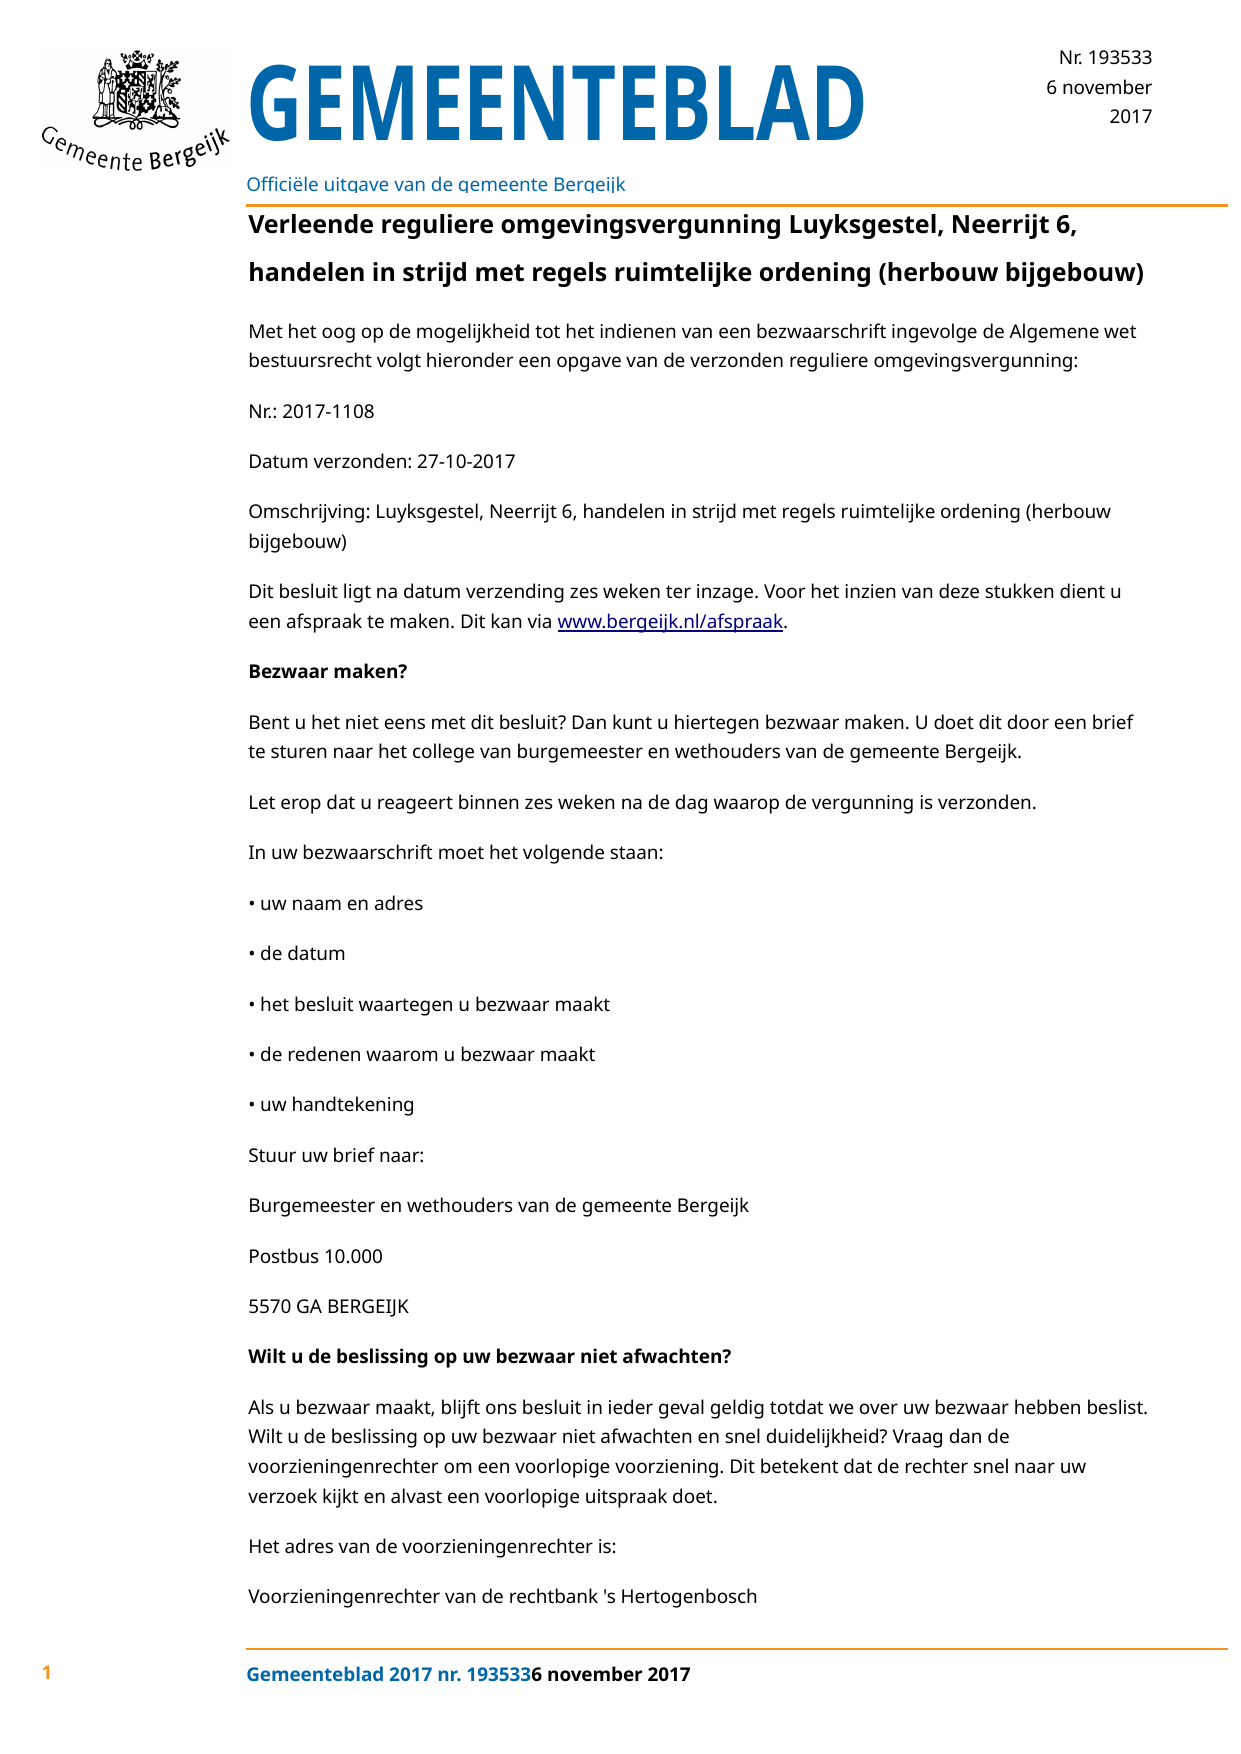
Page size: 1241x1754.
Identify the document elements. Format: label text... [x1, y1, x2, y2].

text • de datum [248, 940, 1152, 966]
text 5570 GA BERGEIJK [248, 1293, 1152, 1319]
text Burgemeester en wethouders van de gemeente Bergeijk [248, 1192, 1152, 1218]
text Bent u het niet eens met dit besluit? Dan kunt u hiertegen bezwaar maken. U doet dit door een brief te sturen naar het college van burgemeester en wethouders van de gemeente Bergeijk. [248, 709, 1152, 764]
text Postbus 10.000 [248, 1243, 1152, 1269]
text Als u bezwaar maakt, blijft ons besluit in ieder geval geldig totdat we over uw bezwaar hebben beslist. Wilt u de beslissing op uw bezwaar niet afwachten en snel duidelijkheid? Vraag dan de voorzieningenrechter om een voorlopige voorziening. Dit betekent dat de rechter snel naar uw verzoek kijkt en alvast een voorlopige uitspraak doet. [248, 1394, 1152, 1509]
text Nr.: 2017-1108 [248, 398, 1152, 424]
picture [41, 47, 231, 172]
text • de redenen waarom u bezwaar maakt [248, 1041, 1152, 1067]
text Datum verzonden: 27-10-2017 [248, 448, 1152, 474]
text Het adres van de voorzieningenrechter is: [248, 1533, 1152, 1559]
text Verleende reguliere omgevingsvergunning Luyksgestel, Neerrijt 6, handelen in strijd met regels ruimtelijke ordening (herbouw bijgebouw) [248, 207, 1152, 288]
text Met het oog op de mogelijkheid tot het indienen van een bezwaarschrift ingevolge de Algemene wet bestuursrecht volgt hieronder een opgave van de verzonden reguliere omgevingsvergunning: [248, 318, 1152, 373]
text • uw handtekening [248, 1092, 1152, 1117]
text • het besluit waartegen u bezwaar maakt [248, 991, 1152, 1017]
text • uw naam en adres [248, 890, 1152, 916]
text In uw bezwaarschrift moet het volgende staan: [248, 839, 1152, 865]
text Let erop dat u reageert binnen zes weken na de dag waarop de vergunning is verzonden. [248, 789, 1152, 815]
text Bezwaar maken? [248, 659, 1152, 684]
text Stuur uw brief naar: [248, 1142, 1152, 1168]
text Voorzieningenrechter van de rechtbank 's Hertogenbosch [248, 1584, 1152, 1609]
text Omschrijving: Luyksgestel, Neerrijt 6, handelen in strijd met regels ruimtelijke ordening (herbouw bijgebouw) [248, 499, 1152, 554]
text Dit besluit ligt na datum verzending zes weken ter inzage. Voor het inzien van deze stukken dient u een afspraak te maken. Dit kan via www.bergeijk.nl/afspraak. [248, 579, 1152, 634]
text Wilt u de beslissing op uw bezwaar niet afwachten? [248, 1344, 1152, 1369]
